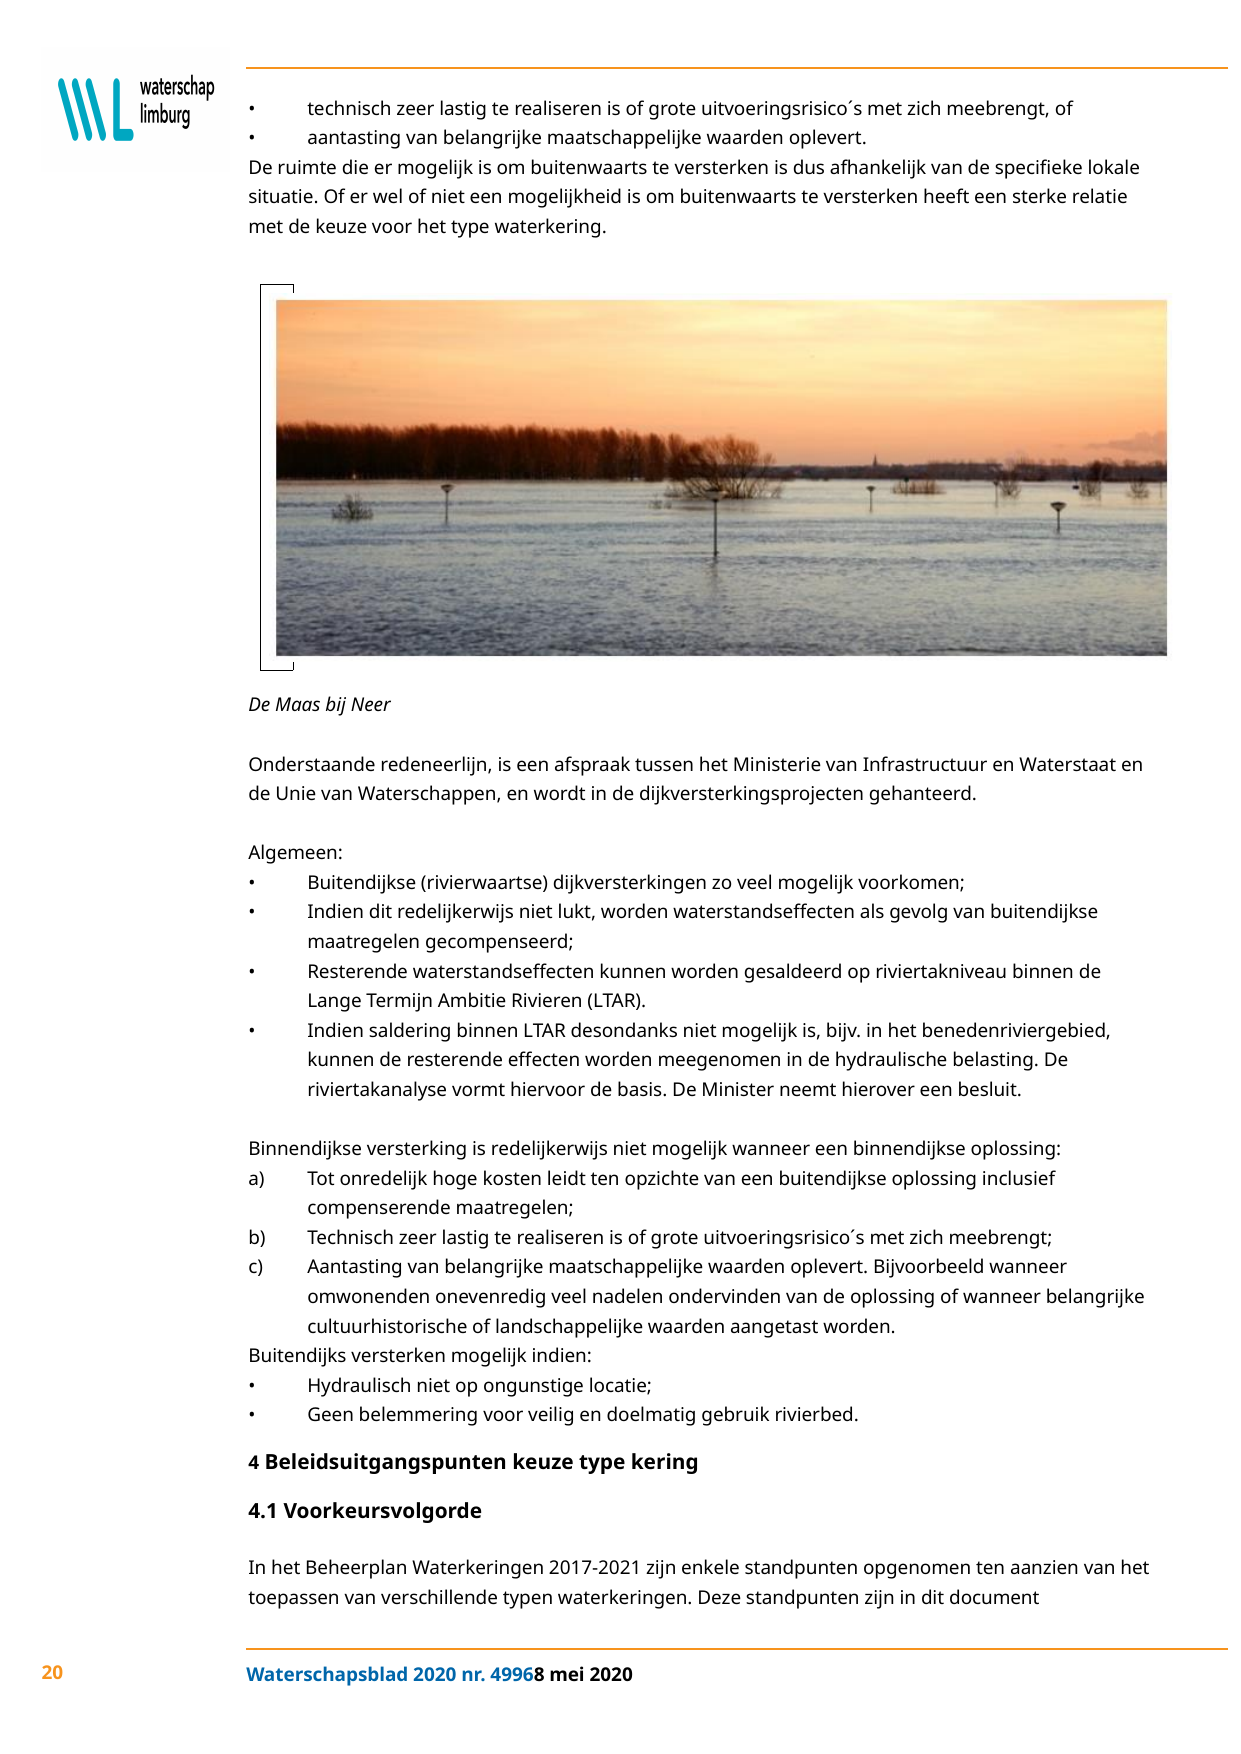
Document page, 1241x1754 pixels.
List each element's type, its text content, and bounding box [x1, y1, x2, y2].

list Indien saldering binnen LTAR desondanks niet mogelijk is, bijv. in het benedenriviergebied, kunnen de resterende effecten worden meegenomen in de hydraulische belasting. De riviertakanalyse vormt hiervoor de basis. De Minister neemt hierover een besluit. [248, 1017, 1152, 1102]
list Aantasting van belangrijke maatschappelijke waarden oplevert. Bijvoorbeeld wanneer omwonenden onevenredig veel nadelen ondervinden van de oplossing of wanneer belangrijke cultuurhistorische of landschappelijke waarden aangetast worden. [248, 1254, 1152, 1339]
list Resterende waterstandseffecten kunnen worden gesaldeerd op riviertakniveau binnen de Lange Termijn Ambitie Rivieren (LTAR). [248, 958, 1152, 1013]
text Binnendijkse versterking is redelijkerwijs niet mogelijk wanneer een binnendijkse oplossing: [248, 1135, 1152, 1161]
picture [268, 293, 1173, 662]
text 4.1 Voorkeursvolgorde [248, 1497, 1152, 1525]
list Hydraulisch niet op ongunstige locatie; [248, 1372, 1152, 1398]
list Geen belemmering voor veilig en doelmatig gebruik rivierbed. [248, 1402, 1152, 1427]
list Technisch zeer lastig te realiseren is of grote uitvoeringsrisico´s met zich meebrengt; [248, 1224, 1152, 1250]
list Buitendijkse (rivierwaartse) dijkversterkingen zo veel mogelijk voorkomen; [248, 869, 1152, 895]
list technisch zeer lastig te realiseren is of grote uitvoeringsrisico´s met zich meebrengt, of [248, 95, 1152, 121]
text Onderstaande redeneerlijn, is een afspraak tussen het Ministerie van Infrastructuur en Waterstaat en de Unie van Waterschappen, en wordt in de dijkversterkingsprojecten gehanteerd. [248, 751, 1152, 806]
list aantasting van belangrijke maatschappelijke waarden oplevert. [248, 124, 1152, 150]
list Tot onredelijk hoge kosten leidt ten opzichte van een buitendijkse oplossing inclusief compenserende maatregelen; [248, 1165, 1152, 1220]
text Buitendijks versterken mogelijk indien: [248, 1342, 1152, 1368]
picture [41, 47, 231, 172]
list Indien dit redelijkerwijs niet lukt, worden waterstandseffecten als gevolg van buitendijkse maatregelen gecompenseerd; [248, 899, 1152, 954]
text De Maas bij Neer [248, 692, 1152, 717]
text 4 Beleidsuitgangspunten keuze type kering [248, 1447, 1152, 1476]
text In het Beheerplan Waterkeringen 2017-2021 zijn enkele standpunten opgenomen ten aanzien van het toepassen van verschillende typen waterkeringen. Deze standpunten zijn in dit document [248, 1554, 1152, 1610]
text Algemeen: [248, 839, 1152, 865]
text De ruimte die er mogelijk is om buitenwaarts te versterken is dus afhankelijk van de specifieke lokale situatie. Of er wel of niet een mogelijkheid is om buitenwaarts te versterken heeft een sterke relatie met de keuze voor het type waterkering. [248, 154, 1152, 239]
